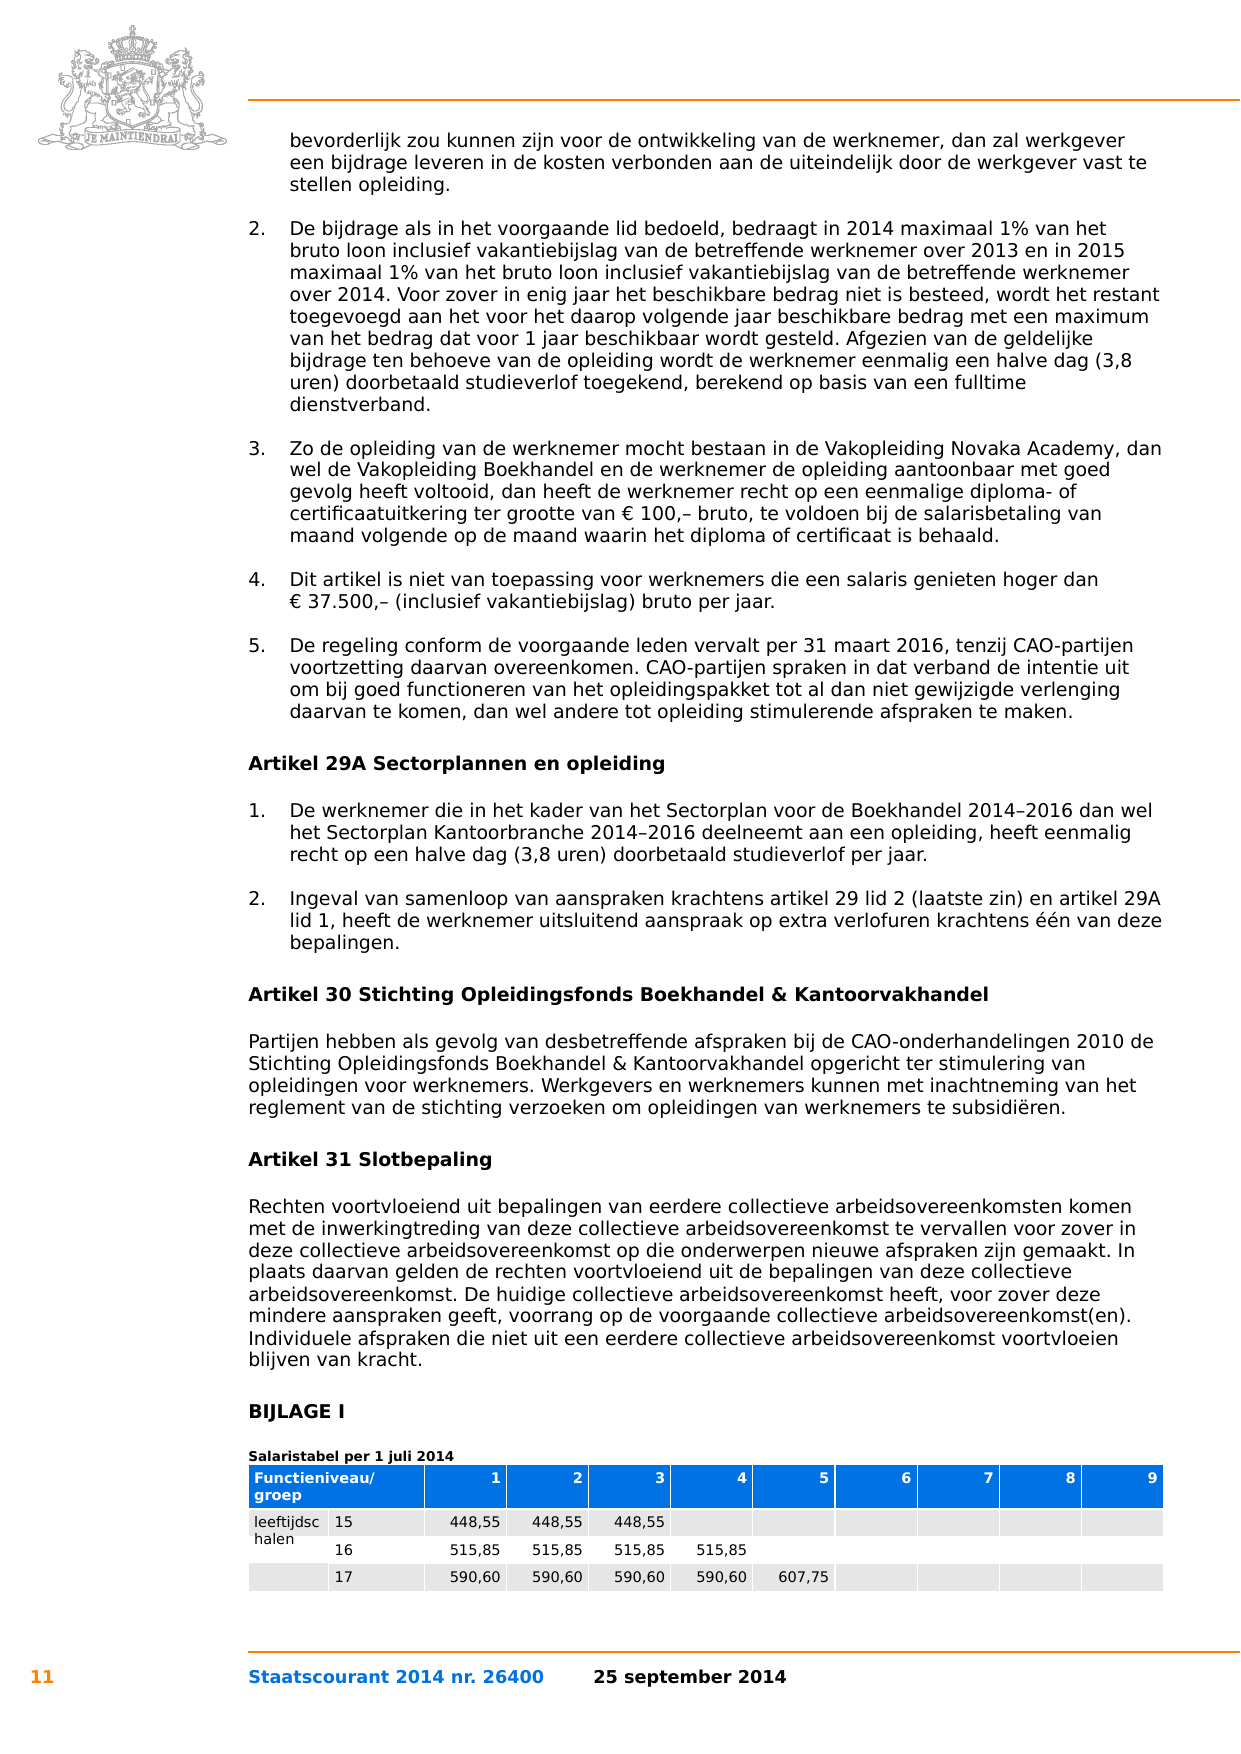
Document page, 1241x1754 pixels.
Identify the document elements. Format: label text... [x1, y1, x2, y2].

table_cell [1000, 1510, 1081, 1536]
table_cell 590,60 [507, 1564, 588, 1591]
table_cell 17 [329, 1564, 424, 1591]
subtitle BIJLAGE I [248, 1401, 1163, 1423]
text 4. Dit artikel is niet van toepassing voor werknemers die een salaris genieten hoger dan € 37.500,– (inclusief vakantiebijslag) bruto per jaar. [248, 569, 1163, 613]
table_cell 7 [918, 1465, 999, 1508]
table_cell Functieniveau/groep [249, 1465, 424, 1508]
text 2. De bijdrage als in het voorgaande lid bedoeld, bedraagt in 2014 maximaal 1% van het bruto loon inclusief vakantiebijslag van de betreffende werknemer over 2013 en in 2015 maximaal 1% van het bruto loon inclusief vakantiebijslag van de betreffende werknemer over 2014. Voor zover in enig jaar het beschikbare bedrag niet is besteed, wordt het restant toegevoegd aan het voor het daarop volgende jaar beschikbare bedrag met een maximum van het bedrag dat voor 1 jaar beschikbaar wordt gesteld. Afgezien van de geldelijke bijdrage ten behoeve van de opleiding wordt de werknemer eenmalig een halve dag (3,8 uren) doorbetaald studieverlof toegekend, berekend op basis van een fulltime dienstverband. [248, 218, 1163, 416]
table_cell [918, 1537, 999, 1563]
table_cell [1000, 1537, 1081, 1563]
table_cell 515,85 [507, 1537, 588, 1563]
table_cell 515,85 [589, 1537, 670, 1563]
table_cell [671, 1510, 752, 1536]
text bevorderlijk zou kunnen zijn voor de ontwikkeling van de werknemer, dan zal werkgever een bijdrage leveren in de kosten verbonden aan de uiteindelijk door de werkgever vast te stellen opleiding. [248, 130, 1163, 196]
table_cell 2 [507, 1465, 588, 1508]
table_cell [836, 1537, 917, 1563]
table_cell [1082, 1564, 1163, 1591]
table_cell 16 [329, 1537, 424, 1563]
text 5. De regeling conform de voorgaande leden vervalt per 31 maart 2016, tenzij CAO-partijen voortzetting daarvan overeenkomen. CAO-partijen spraken in dat verband de intentie uit om bij goed functioneren van het opleidingspakket tot al dan niet gewijzigde verlenging daarvan te komen, dan wel andere tot opleiding stimulerende afspraken te maken. [248, 635, 1163, 723]
table_cell 8 [1000, 1465, 1081, 1508]
subtitle Artikel 29A Sectorplannen en opleiding [248, 753, 1163, 775]
text Rechten voortvloeiend uit bepalingen van eerdere collectieve arbeidsovereenkomsten komen met de inwerkingtreding van deze collectieve arbeidsovereenkomst te vervallen voor zover in deze collectieve arbeidsovereenkomst op die onderwerpen nieuwe afspraken zijn gemaakt. In plaats daarvan gelden de rechten voortvloeiend uit de bepalingen van deze collectieve arbeidsovereenkomst. De huidige collectieve arbeidsovereenkomst heeft, voor zover deze mindere aanspraken geeft, voorrang op de voorgaande collectieve arbeidsovereenkomst(en). [248, 1196, 1163, 1327]
text 1. De werknemer die in het kader van het Sectorplan voor de Boekhandel 2014–2016 dan wel het Sectorplan Kantoorbranche 2014–2016 deelneemt aan een opleiding, heeft eenmalig recht op een halve dag (3,8 uren) doorbetaald studieverlof per jaar. [248, 800, 1163, 866]
table_cell 4 [671, 1465, 752, 1508]
text 2. Ingeval van samenloop van aanspraken krachtens artikel 29 lid 2 (laatste zin) en artikel 29A lid 1, heeft de werknemer uitsluitend aanspraak op extra verlofuren krachtens één van deze bepalingen. [248, 888, 1163, 954]
table_cell 590,60 [589, 1564, 670, 1591]
table_cell 6 [836, 1465, 917, 1508]
table_cell 590,60 [425, 1564, 506, 1591]
table_cell [1082, 1510, 1163, 1536]
table_cell 448,55 [507, 1510, 588, 1536]
table_cell [753, 1537, 834, 1563]
table_cell [918, 1564, 999, 1591]
table_cell 590,60 [671, 1564, 752, 1591]
table_cell 448,55 [425, 1510, 506, 1536]
table_cell 5 [753, 1465, 834, 1508]
table_cell [836, 1564, 917, 1591]
picture [38, 25, 227, 150]
subtitle Artikel 30 Stichting Opleidingsfonds Boekhandel & Kantoorvakhandel [248, 984, 1163, 1006]
table_cell [753, 1510, 834, 1536]
table_cell 1 [425, 1465, 506, 1508]
table_cell 9 [1082, 1465, 1163, 1508]
table_cell 607,75 [753, 1564, 834, 1591]
table_cell 515,85 [671, 1537, 752, 1563]
table_cell 515,85 [425, 1537, 506, 1563]
table_header Salaristabel per 1 juli 2014 [248, 1448, 1163, 1464]
table_cell 3 [589, 1465, 670, 1508]
table_cell [1000, 1564, 1081, 1591]
text Partijen hebben als gevolg van desbetreffende afspraken bij de CAO-onderhandelingen 2010 de Stichting Opleidingsfonds Boekhandel & Kantoorvakhandel opgericht ter stimulering van opleidingen voor werknemers. Werkgevers en werknemers kunnen met inachtneming van het reglement van de stichting verzoeken om opleidingen van werknemers te subsidiëren. [248, 1031, 1163, 1118]
table_cell [836, 1510, 917, 1536]
text 3. Zo de opleiding van de werknemer mocht bestaan in de Vakopleiding Novaka Academy, dan wel de Vakopleiding Boekhandel en de werknemer de opleiding aantoonbaar met goed gevolg heeft voltooid, dan heeft de werknemer recht op een eenmalige diploma- of certificaatuitkering ter grootte van € 100,– bruto, te voldoen bij de salarisbetaling van maand volgende op de maand waarin het diploma of certificaat is behaald. [248, 437, 1163, 547]
text Individuele afspraken die niet uit een eerdere collectieve arbeidsovereenkomst voortvloeien blijven van kracht. [248, 1327, 1163, 1371]
table_cell 15 [329, 1510, 424, 1536]
table_cell [1082, 1537, 1163, 1563]
table_cell leeftijdschalen [249, 1510, 328, 1563]
subtitle Artikel 31 Slotbepaling [248, 1148, 1163, 1171]
table_cell 448,55 [589, 1510, 670, 1536]
table_cell [918, 1510, 999, 1536]
